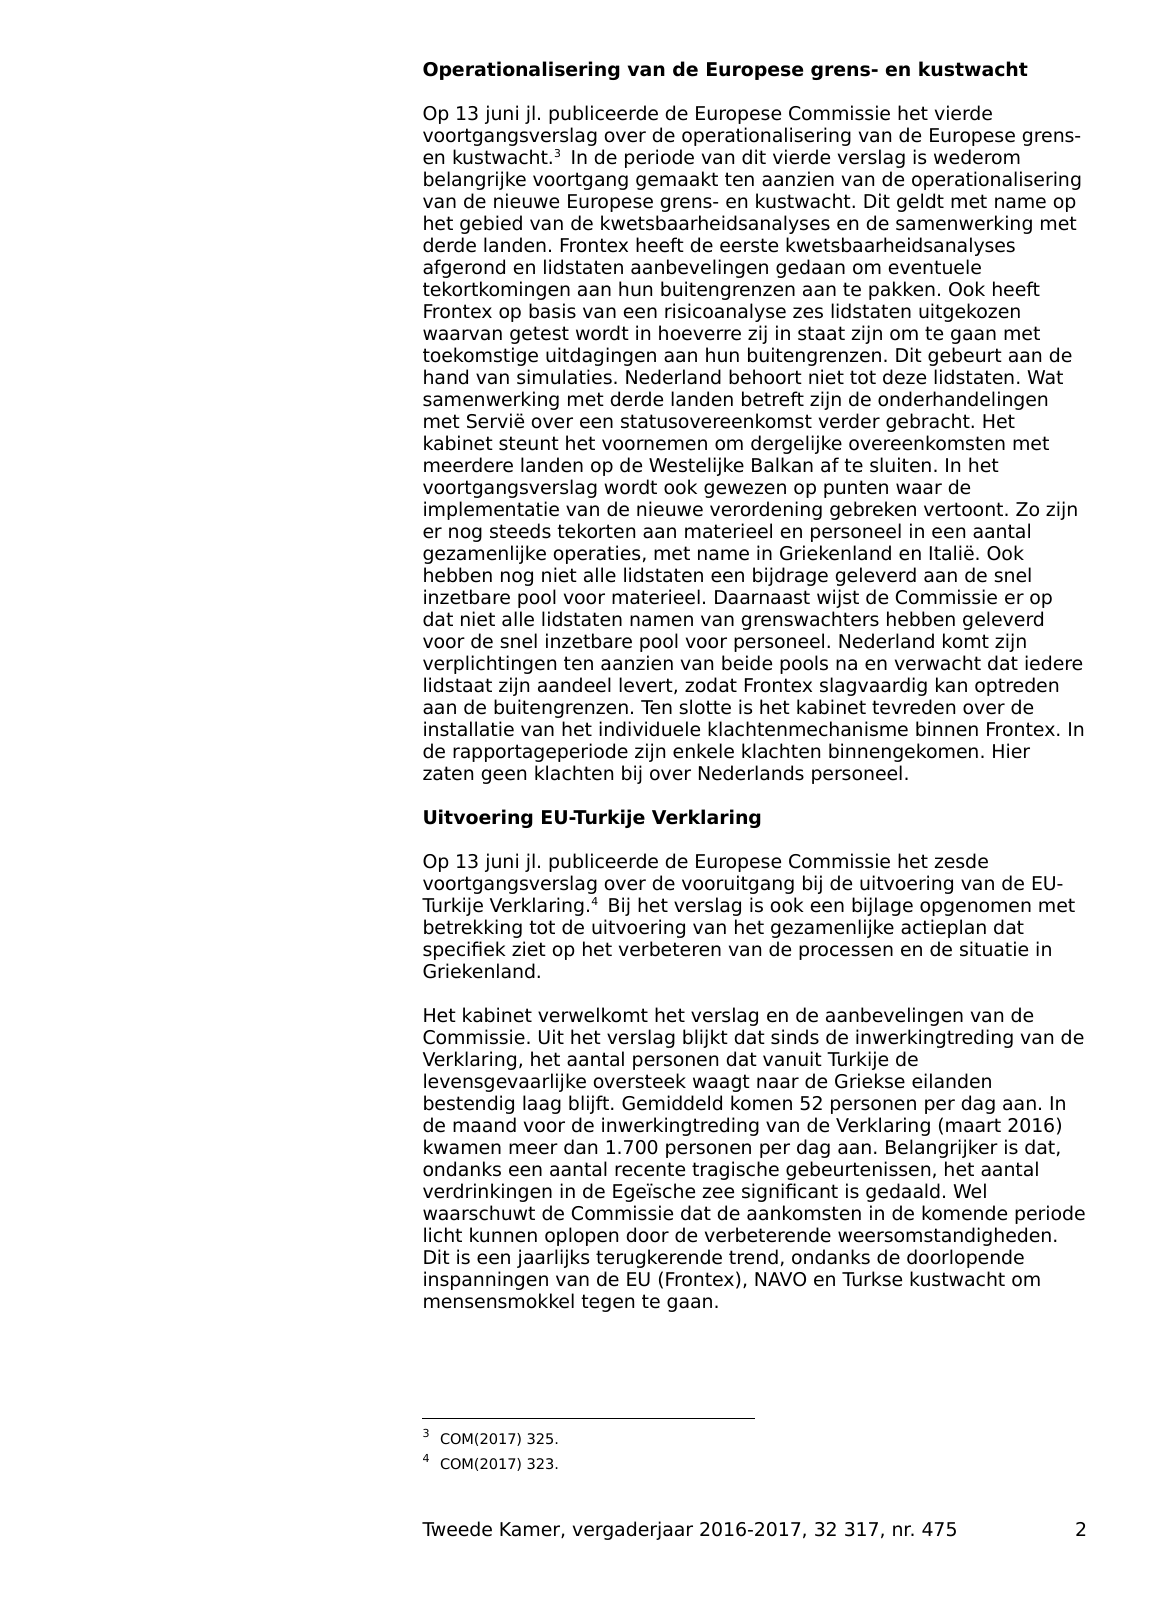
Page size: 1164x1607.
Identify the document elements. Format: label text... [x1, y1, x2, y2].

subtitle Operationalisering van de Europese grens- en kustwacht [422, 59, 1087, 81]
subtitle Uitvoering EU-Turkije Verklaring [422, 807, 1087, 829]
text COM(2017) 323. [422, 1452, 1087, 1474]
text Op 13 juni jl. publiceerde de Europese Commissie het vierde voortgangsverslag over de operationalisering van de Europese grens- en kustwacht. In de periode van dit vierde verslag is wederom belangrijke voortgang gemaakt ten aanzien van de operationalisering van de nieuwe Europese grens- en kustwacht. Dit geldt met name op het gebied van de kwetsbaarheidsanalyses en de samenwerking met derde landen. Frontex heeft de eerste kwetsbaarheidsanalyses afgerond en lidstaten aanbevelingen gedaan om eventuele tekortkomingen aan hun buitengrenzen aan te pakken. Ook heeft Frontex op basis van een risicoanalyse zes lidstaten uitgekozen waarvan getest wordt in hoeverre zij in staat zijn om te gaan met toekomstige uitdagingen aan hun buitengrenzen. Dit gebeurt aan de hand van simulaties. Nederland behoort niet tot deze lidstaten. Wat samenwerking met derde landen betreft zijn de onderhandelingen met Servië over een statusovereenkomst verder gebracht. Het kabinet steunt het voornemen om dergelijke overeenkomsten met meerdere landen op de Westelijke Balkan af te sluiten. In het voortgangsverslag wordt ook gewezen op punten waar de implementatie van de nieuwe verordening gebreken vertoont. Zo zijn er nog steeds tekorten aan materieel en personeel in een aantal gezamenlijke operaties, met name in Griekenland en Italië. Ook hebben nog niet alle lidstaten een bijdrage geleverd aan de snel inzetbare pool voor materieel. Daarnaast wijst de Commissie er op dat niet alle lidstaten namen van grenswachters hebben geleverd voor de snel inzetbare pool voor personeel. Nederland komt zijn verplichtingen ten aanzien van beide pools na en verwacht dat iedere lidstaat zijn aandeel levert, zodat Frontex slagvaardig kan optreden aan de buitengrenzen. Ten slotte is het kabinet tevreden over de installatie van het individuele klachtenmechanisme binnen Frontex. In de rapportageperiode zijn enkele klachten binnengekomen. Hier zaten geen klachten bij over Nederlands personeel. [422, 103, 1087, 784]
text Op 13 juni jl. publiceerde de Europese Commissie het zesde voortgangsverslag over de vooruitgang bij de uitvoering van de EU-Turkije Verklaring. Bij het verslag is ook een bijlage opgenomen met betrekking tot de uitvoering van het gezamenlijke actieplan dat specifiek ziet op het verbeteren van de processen en de situatie in Griekenland. [422, 851, 1087, 983]
text Het kabinet verwelkomt het verslag en de aanbevelingen van de Commissie. Uit het verslag blijkt dat sinds de inwerkingtreding van de Verklaring, het aantal personen dat vanuit Turkije de levensgevaarlijke oversteek waagt naar de Griekse eilanden bestendig laag blijft. Gemiddeld komen 52 personen per dag aan. In de maand voor de inwerkingtreding van de Verklaring (maart 2016) kwamen meer dan 1.700 personen per dag aan. Belangrijker is dat, ondanks een aantal recente tragische gebeurtenissen, het aantal verdrinkingen in de Egeïsche zee significant is gedaald. Wel waarschuwt de Commissie dat de aankomsten in de komende periode licht kunnen oplopen door de verbeterende weersomstandigheden. Dit is een jaarlijks terugkerende trend, ondanks de doorlopende inspanningen van de EU (Frontex), NAVO en Turkse kustwacht om mensensmokkel tegen te gaan. [422, 1005, 1087, 1313]
text COM(2017) 325. [422, 1427, 1087, 1449]
